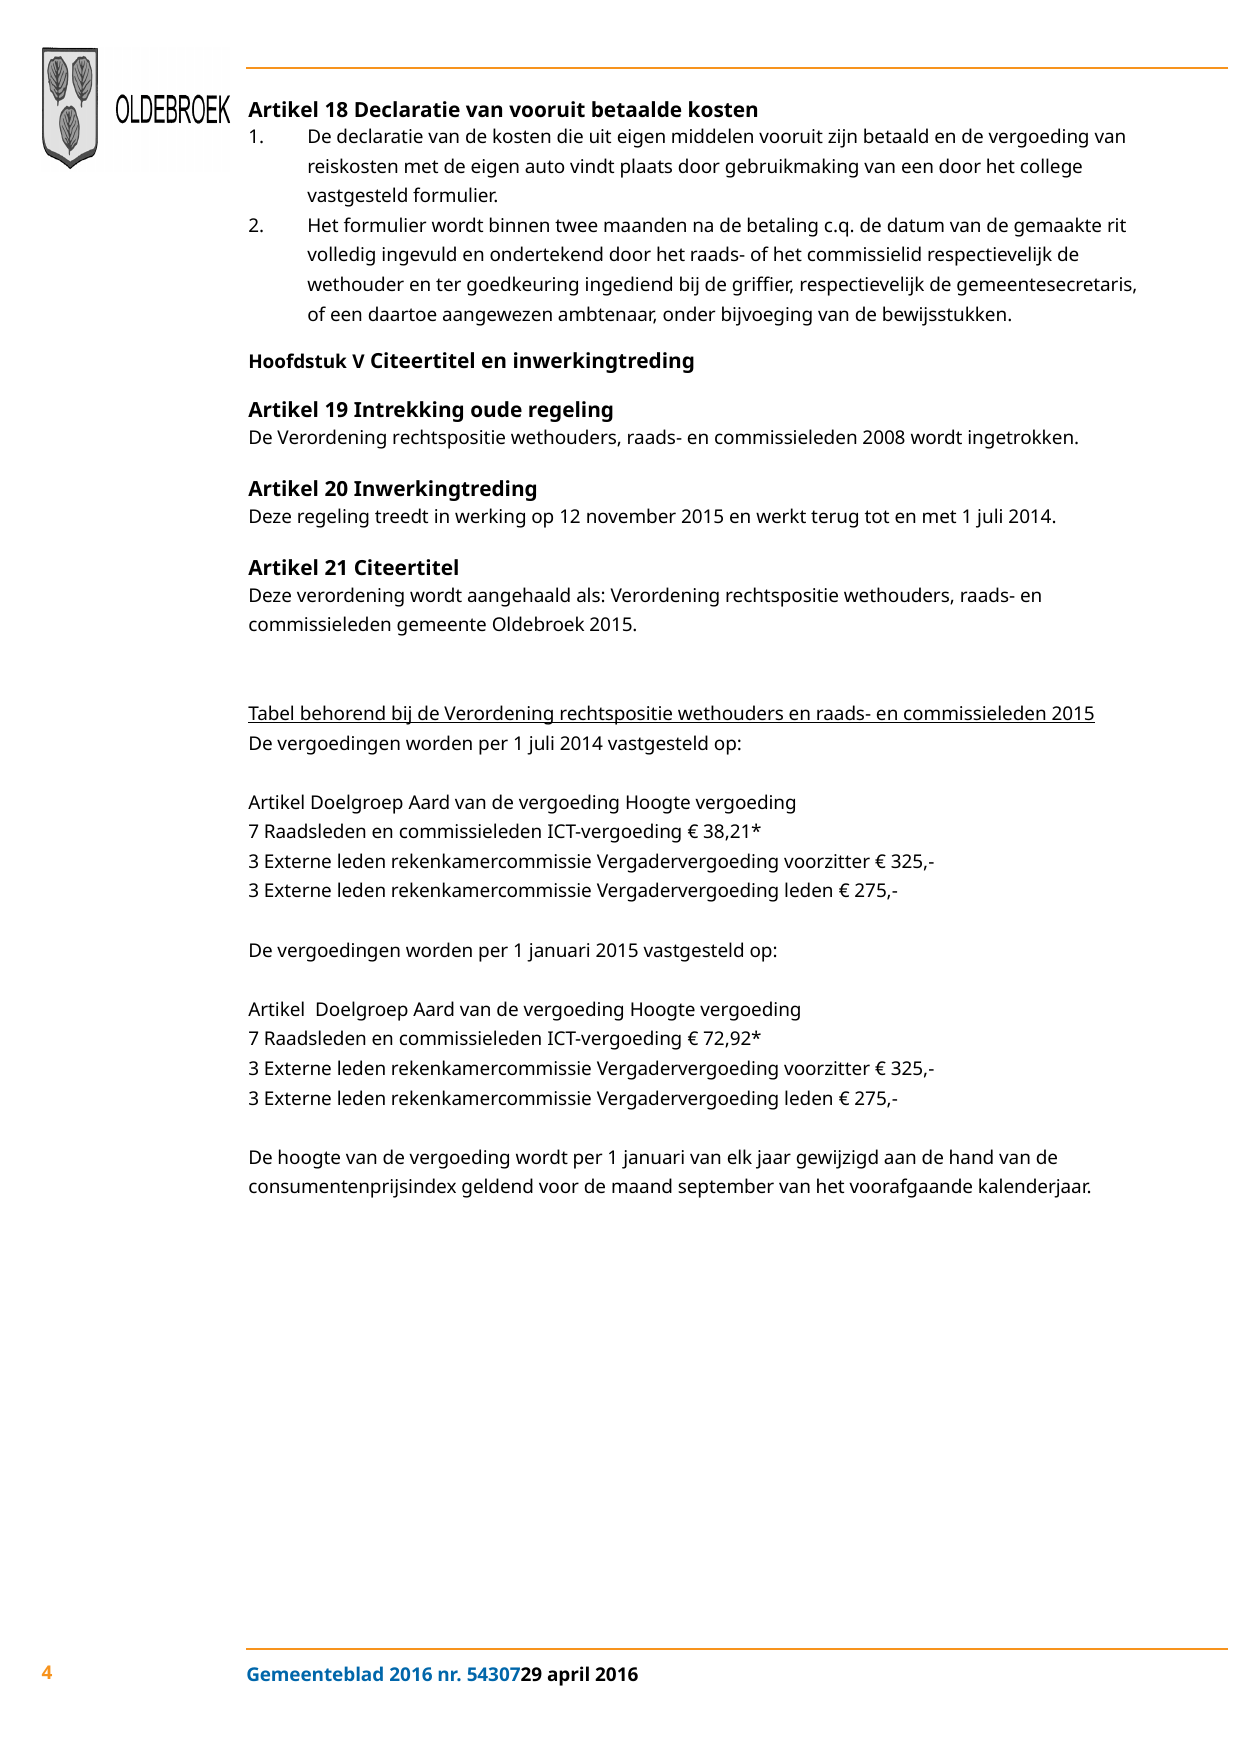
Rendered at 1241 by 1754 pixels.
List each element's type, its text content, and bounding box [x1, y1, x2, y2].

text Artikel 20 Inwerkingtreding [248, 474, 1152, 503]
text Deze verordening wordt aangehaald als: Verordening rechtspositie wethouders, raads- en commissieleden gemeente Oldebroek 2015. [248, 582, 1152, 637]
text Tabel behorend bij de Verordening rechtspositie wethouders en raads- en commissieleden 2015 [248, 700, 1152, 726]
text De hoogte van de vergoeding wordt per 1 januari van elk jaar gewijzigd aan de hand van de consumentenprijsindex geldend voor de maand september van het voorafgaande kalenderjaar. [248, 1144, 1152, 1199]
picture [41, 47, 231, 172]
text 3 Externe leden rekenkamercommissie Vergadervergoeding leden € 275,- [248, 878, 1152, 903]
text 3 Externe leden rekenkamercommissie Vergadervergoeding voorzitter € 325,- [248, 848, 1152, 874]
list De declaratie van de kosten die uit eigen middelen vooruit zijn betaald en de vergoeding van reiskosten met de eigen auto vindt plaats door gebruikmaking van een door het college vastgesteld formulier. [248, 123, 1152, 208]
text 7 Raadsleden en commissieleden ICT-vergoeding € 38,21* [248, 818, 1152, 844]
text 7 Raadsleden en commissieleden ICT-vergoeding € 72,92* [248, 1026, 1152, 1051]
text De Verordening rechtspositie wethouders, raads- en commissieleden 2008 wordt ingetrokken. [248, 424, 1152, 450]
text 3 Externe leden rekenkamercommissie Vergadervergoeding voorzitter € 325,- [248, 1055, 1152, 1081]
text Artikel 19 Intrekking oude regeling [248, 396, 1152, 424]
text 3 Externe leden rekenkamercommissie Vergadervergoeding leden € 275,- [248, 1085, 1152, 1110]
text De vergoedingen worden per 1 juli 2014 vastgesteld op: [248, 730, 1152, 755]
text Artikel Doelgroep Aard van de vergoeding Hoogte vergoeding [248, 996, 1152, 1022]
text Hoofdstuk V Citeertitel en inwerkingtreding [248, 346, 1152, 375]
text Artikel 21 Citeertitel [248, 553, 1152, 582]
text Artikel Doelgroep Aard van de vergoeding Hoogte vergoeding [248, 789, 1152, 814]
list Het formulier wordt binnen twee maanden na de betaling c.q. de datum van de gemaakte rit volledig ingevuld en ondertekend door het raads- of het commissielid respectievelijk de wethouder en ter goedkeuring ingediend bij de griffier, respectievelijk de gemeentesecretaris, of een daartoe aangewezen ambtenaar, onder bijvoeging van de bewijsstukken. [248, 212, 1152, 326]
text Deze regeling treedt in werking op 12 november 2015 en werkt terug tot en met 1 juli 2014. [248, 503, 1152, 529]
text Artikel 18 Declaratie van vooruit betaalde kosten [248, 95, 1152, 123]
text De vergoedingen worden per 1 januari 2015 vastgesteld op: [248, 937, 1152, 962]
